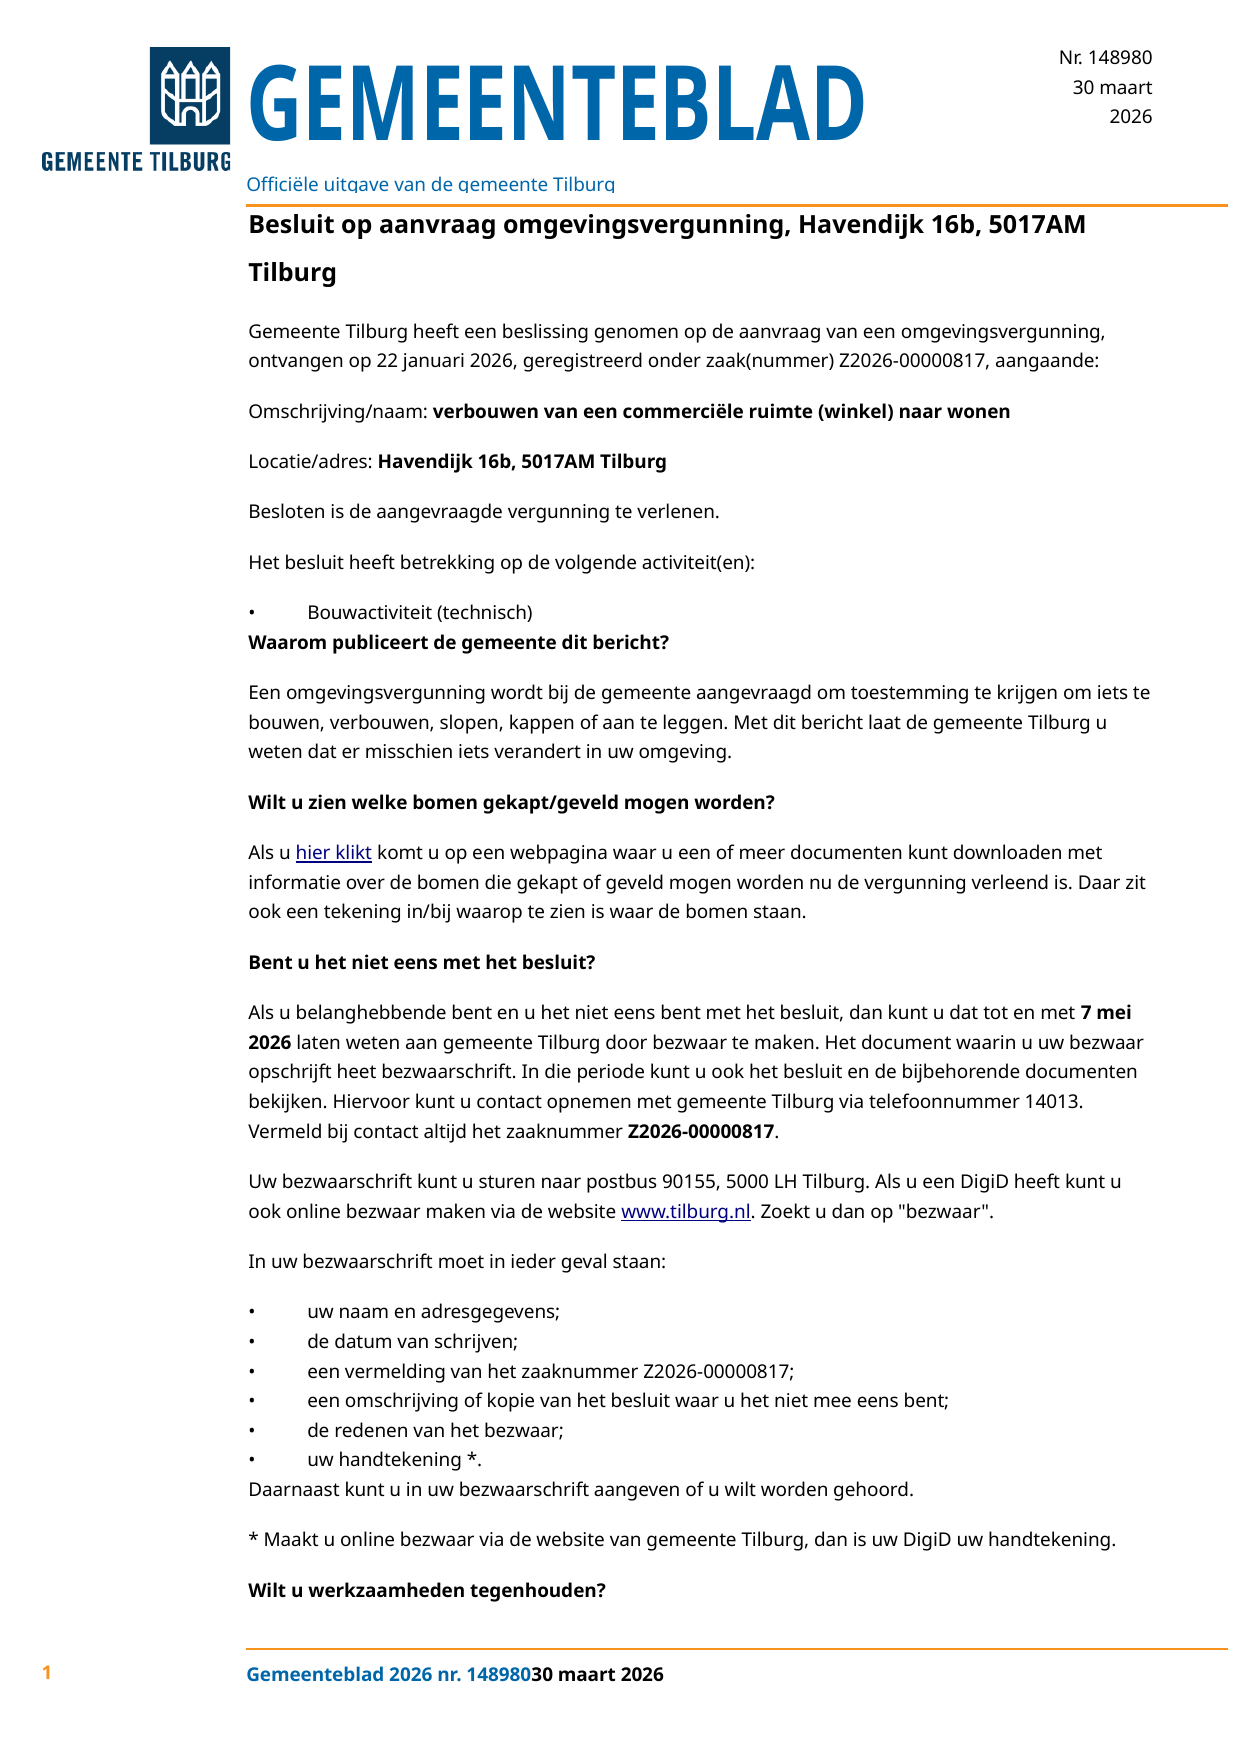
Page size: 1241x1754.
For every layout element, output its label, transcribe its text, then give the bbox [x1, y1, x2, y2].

text Als u hier klikt komt u op een webpagina waar u een of meer documenten kunt downloaden met informatie over de bomen die gekapt of geveld mogen worden nu de vergunning verleend is. Daar zit ook een tekening in/bij waarop te zien is waar de bomen staan. [248, 839, 1152, 924]
text Wilt u werkzaamheden tegenhouden? [248, 1577, 1152, 1603]
text Als u belanghebbende bent en u het niet eens bent met het besluit, dan kunt u dat tot en met 7 mei 2026 laten weten aan gemeente Tilburg door bezwaar te maken. Het document waarin u uw bezwaar opschrijft heet bezwaarschrift. In die periode kunt u ook het besluit en de bijbehorende documenten bekijken. Hiervoor kunt u contact opnemen met gemeente Tilburg via telefoonnummer 14013. Vermeld bij contact altijd het zaaknummer Z2026-00000817. [248, 999, 1152, 1144]
list de redenen van het bezwaar; [248, 1417, 1152, 1443]
text In uw bezwaarschrift moet in ieder geval staan: [248, 1248, 1152, 1274]
text * Maakt u online bezwaar via de website van gemeente Tilburg, dan is uw DigiD uw handtekening. [248, 1527, 1152, 1552]
list uw handtekening *. [248, 1447, 1152, 1472]
text Waarom publiceert de gemeente dit bericht? [248, 629, 1152, 655]
text Uw bezwaarschrift kunt u sturen naar postbus 90155, 5000 LH Tilburg. Als u een DigiD heeft kunt u ook online bezwaar maken via de website www.tilburg.nl. Zoekt u dan op "bezwaar". [248, 1168, 1152, 1224]
text Omschrijving/naam: verbouwen van een commerciële ruimte (winkel) naar wonen [248, 398, 1152, 424]
text Een omgevingsvergunning wordt bij de gemeente aangevraagd om toestemming te krijgen om iets te bouwen, verbouwen, slopen, kappen of aan te leggen. Met dit bericht laat de gemeente Tilburg u weten dat er misschien iets verandert in uw omgeving. [248, 679, 1152, 764]
text Besluit op aanvraag omgevingsvergunning, Havendijk 16b, 5017AM Tilburg [248, 207, 1152, 288]
picture [41, 47, 231, 172]
text Daarnaast kunt u in uw bezwaarschrift aangeven of u wilt worden gehoord. [248, 1476, 1152, 1502]
list de datum van schrijven; [248, 1328, 1152, 1354]
text Besloten is de aangevraagde vergunning te verlenen. [248, 499, 1152, 524]
text Wilt u zien welke bomen gekapt/geveld mogen worden? [248, 789, 1152, 815]
text Locatie/adres: Havendijk 16b, 5017AM Tilburg [248, 448, 1152, 474]
text Het besluit heeft betrekking op de volgende activiteit(en): [248, 549, 1152, 575]
text Gemeente Tilburg heeft een beslissing genomen op de aanvraag van een omgevingsvergunning, ontvangen op 22 januari 2026, geregistreerd onder zaak(nummer) Z2026-00000817, aangaande: [248, 318, 1152, 373]
list uw naam en adresgegevens; [248, 1299, 1152, 1324]
list een vermelding van het zaaknummer Z2026-00000817; [248, 1358, 1152, 1384]
text Bent u het niet eens met het besluit? [248, 949, 1152, 975]
list Bouwactiviteit (technisch) [248, 599, 1152, 625]
list een omschrijving of kopie van het besluit waar u het niet mee eens bent; [248, 1387, 1152, 1413]
